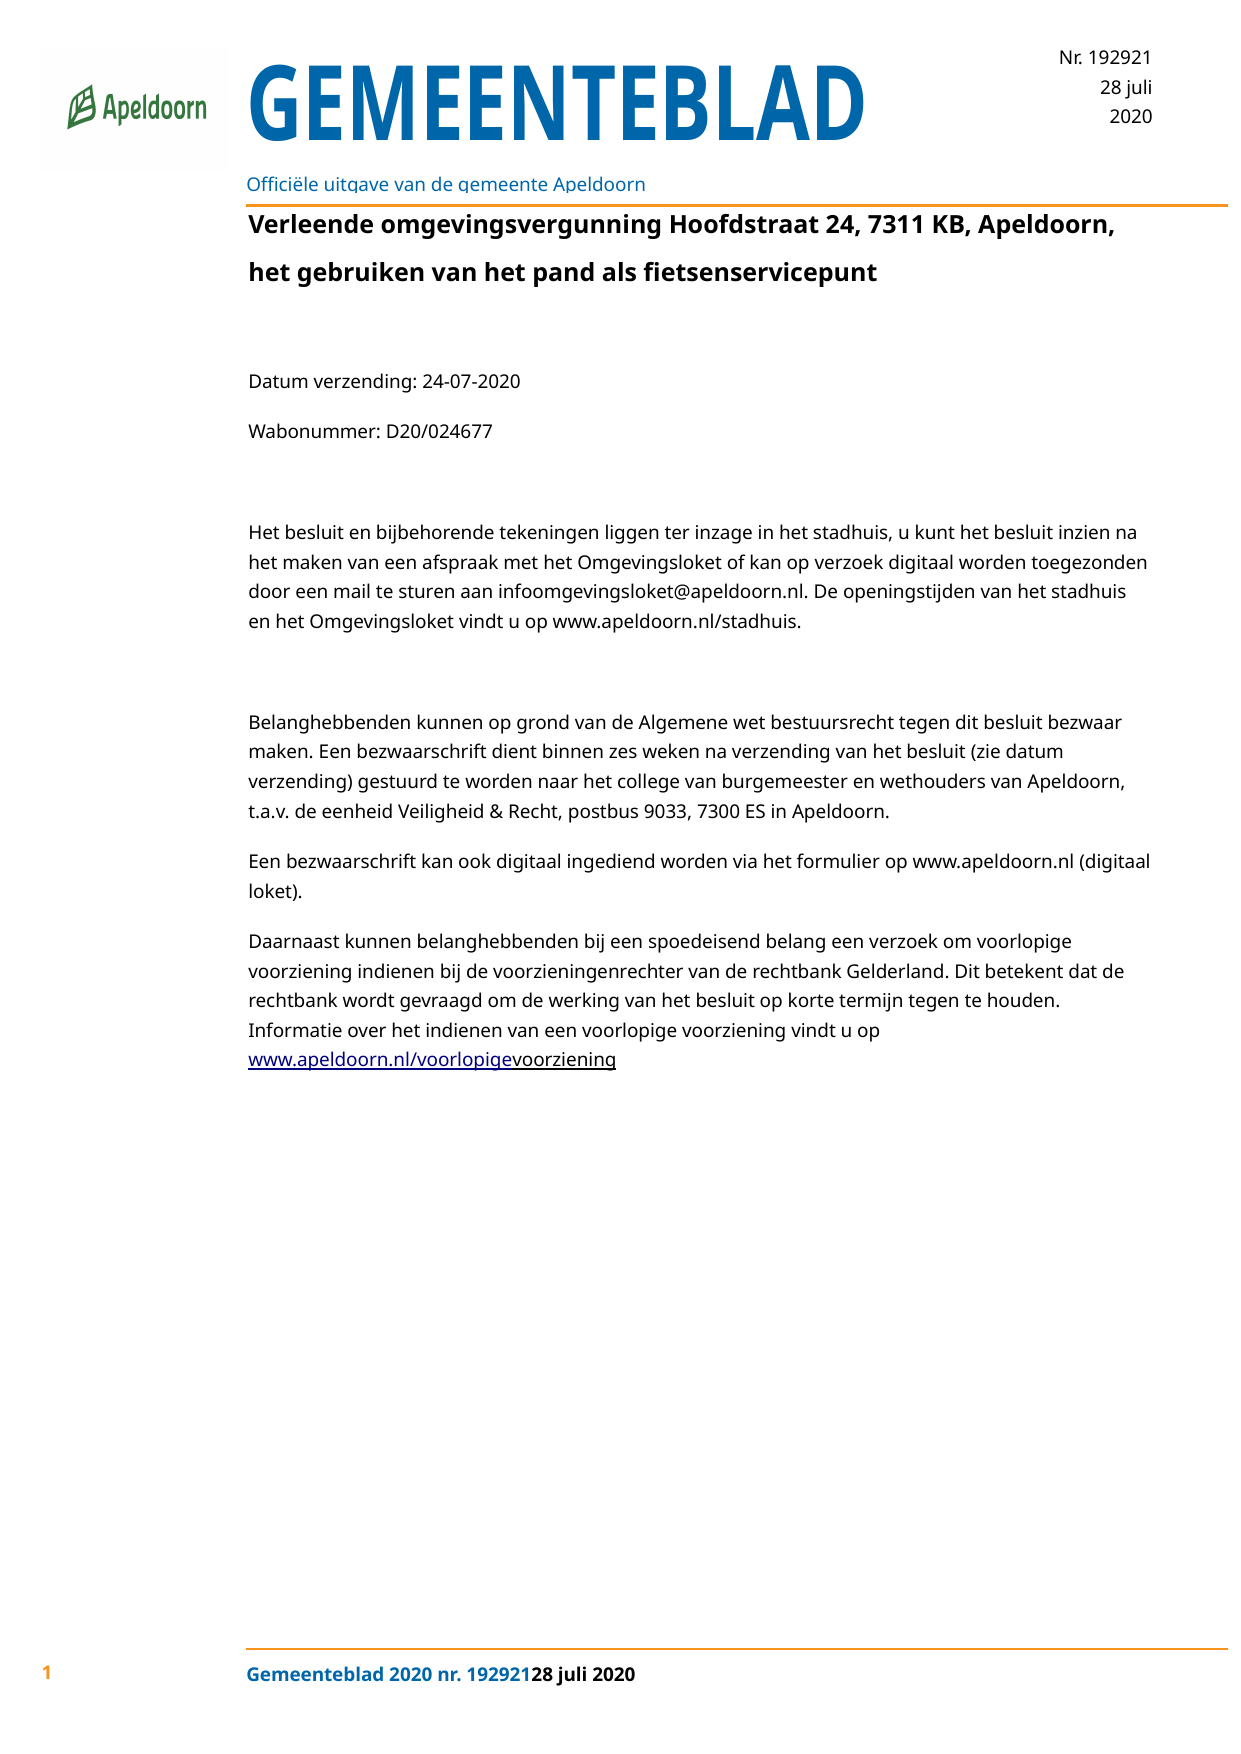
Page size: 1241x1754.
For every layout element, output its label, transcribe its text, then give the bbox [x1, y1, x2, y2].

text Wabonummer: D20/024677 [248, 419, 1152, 444]
text Het besluit en bijbehorende tekeningen liggen ter inzage in het stadhuis, u kunt het besluit inzien na het maken van een afspraak met het Omgevingsloket of kan op verzoek digitaal worden toegezonden door een mail te sturen aan infoomgevingsloket@apeldoorn.nl. De openingstijden van het stadhuis en het Omgevingsloket vindt u op www.apeldoorn.nl/stadhuis. [248, 519, 1152, 634]
text Daarnaast kunnen belanghebbenden bij een spoedeisend belang een verzoek om voorlopige voorziening indienen bij de voorzieningenrechter van de rechtbank Gelderland. Dit betekent dat de rechtbank wordt gevraagd om de werking van het besluit op korte termijn tegen te houden. Informatie over het indienen van een voorlopige voorziening vindt u op www.apeldoorn.nl/voorlopigevoorziening [248, 928, 1152, 1072]
text Datum verzending: 24-07-2020 [248, 368, 1152, 394]
text Verleende omgevingsvergunning Hoofdstraat 24, 7311 KB, Apeldoorn, het gebruiken van het pand als fietsenservicepunt [248, 207, 1152, 288]
text Belanghebbenden kunnen op grond van de Algemene wet bestuursrecht tegen dit besluit bezwaar maken. Een bezwaarschrift dient binnen zes weken na verzending van het besluit (zie datum verzending) gestuurd te worden naar het college van burgemeester en wethouders van Apeldoorn, t.a.v. de eenheid Veiligheid & Recht, postbus 9033, 7300 ES in Apeldoorn. [248, 709, 1152, 824]
picture [41, 47, 231, 172]
text Een bezwaarschrift kan ook digitaal ingediend worden via het formulier op www.apeldoorn.nl (digitaal loket). [248, 848, 1152, 904]
